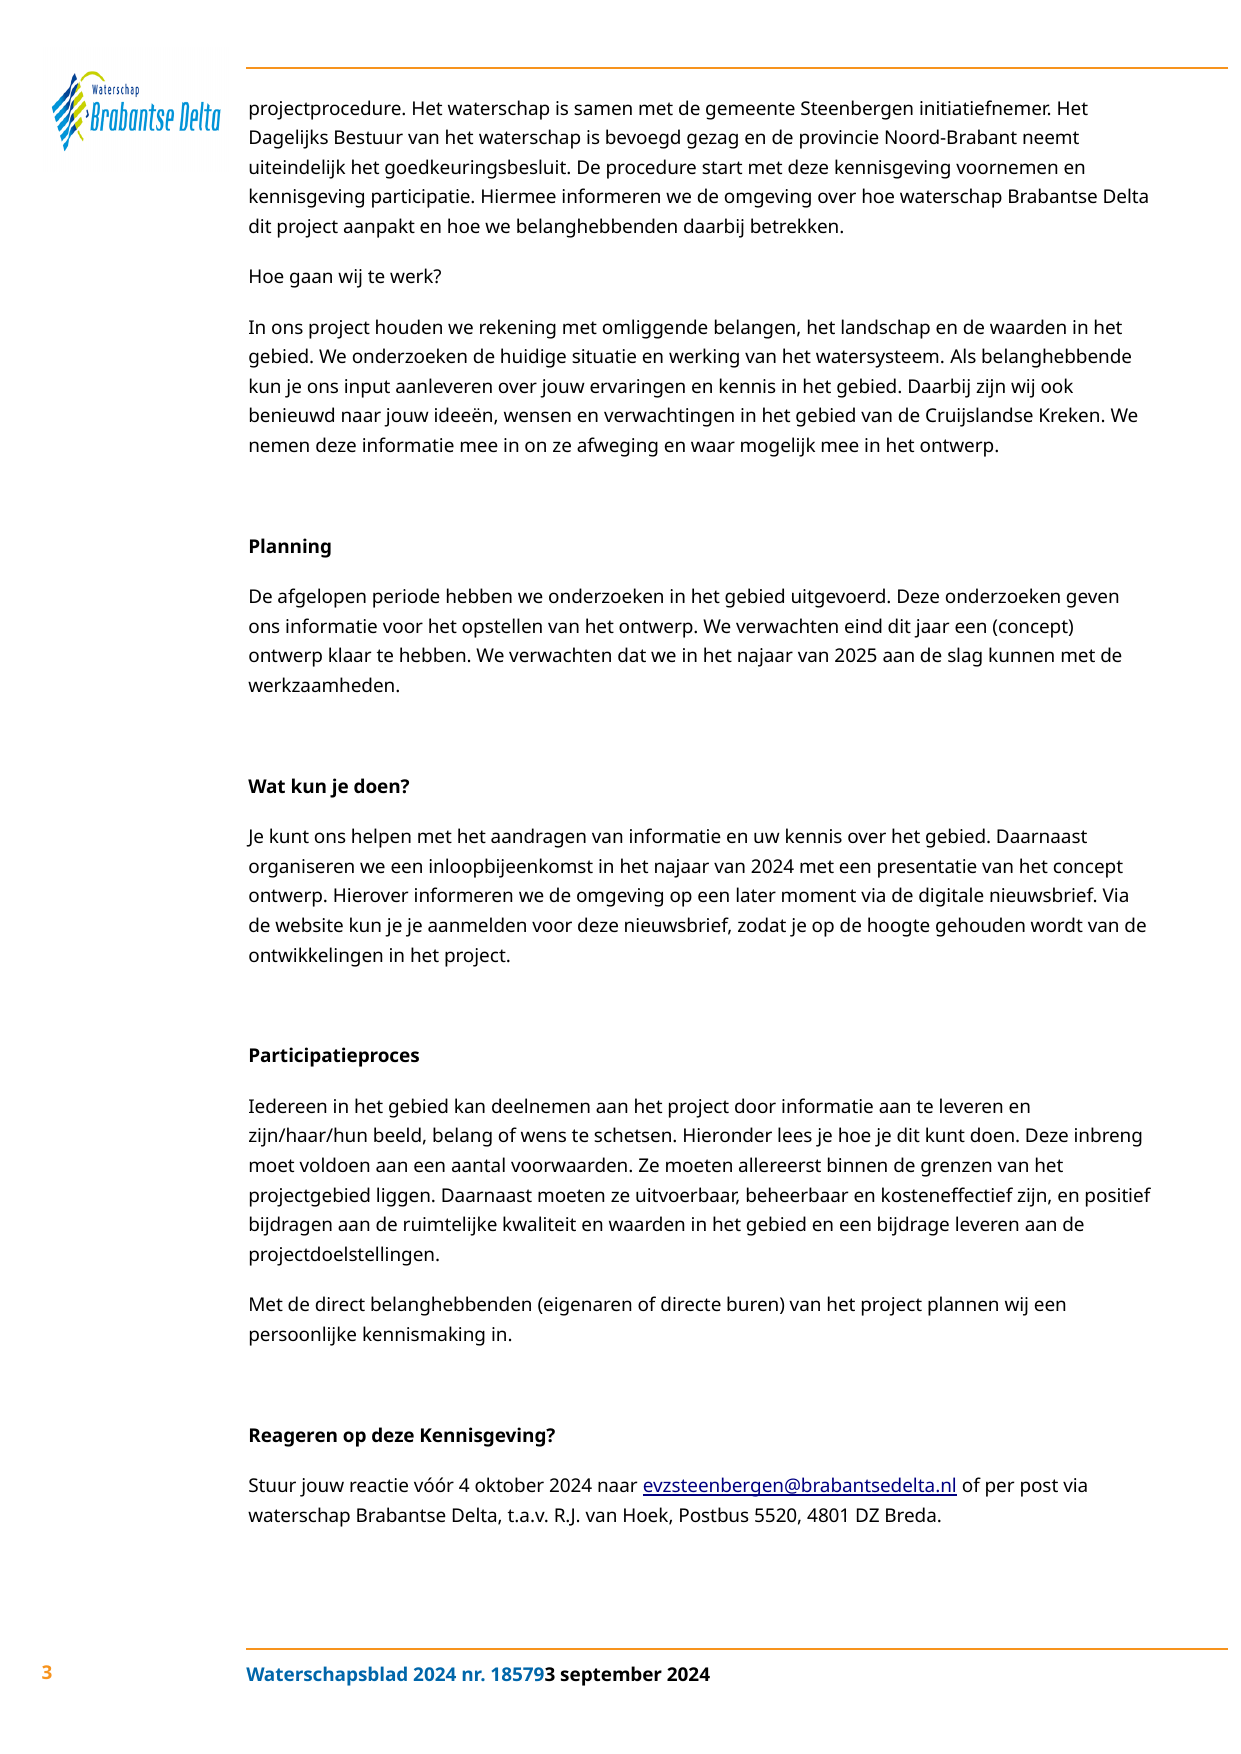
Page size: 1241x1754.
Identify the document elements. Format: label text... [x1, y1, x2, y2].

text Hoe gaan wij te werk? [248, 263, 1152, 289]
text projectprocedure. Het waterschap is samen met de gemeente Steenbergen initiatiefnemer. Het Dagelijks Bestuur van het waterschap is bevoegd gezag en de provincie Noord-Brabant neemt uiteindelijk het goedkeuringsbesluit. De procedure start met deze kennisgeving voornemen en kennisgeving participatie. Hiermee informeren we de omgeving over hoe waterschap Brabantse Delta dit project aanpakt en hoe we belanghebbenden daarbij betrekken. [248, 95, 1152, 239]
text De afgelopen periode hebben we onderzoeken in het gebied uitgevoerd. Deze onderzoeken geven ons informatie voor het opstellen van het ontwerp. We verwachten eind dit jaar een (concept) ontwerp klaar te hebben. We verwachten dat we in het najaar van 2025 aan de slag kunnen met de werkzaamheden. [248, 583, 1152, 698]
text Participatieproces [248, 1043, 1152, 1068]
text Planning [248, 533, 1152, 559]
text Stuur jouw reactie vóór 4 oktober 2024 naar evzsteenbergen@brabantsedelta.nl of per post via waterschap Brabantse Delta, t.a.v. R.J. van Hoek, Postbus 5520, 4801 DZ Breda. [248, 1472, 1152, 1528]
text Wat kun je doen? [248, 773, 1152, 799]
text Iedereen in het gebied kan deelnemen aan het project door informatie aan te leveren en zijn/haar/hun beeld, belang of wens te schetsen. Hieronder lees je hoe je dit kunt doen. Deze inbreng moet voldoen aan een aantal voorwaarden. Ze moeten allereerst binnen de grenzen van het projectgebied liggen. Daarnaast moeten ze uitvoerbaar, beheerbaar en kosteneffectief zijn, en positief bijdragen aan de ruimtelijke kwaliteit en waarden in het gebied en een bijdrage leveren aan de projectdoelstellingen. [248, 1093, 1152, 1267]
text Met de direct belanghebbenden (eigenaren of directe buren) van het project plannen wij een persoonlijke kennismaking in. [248, 1291, 1152, 1347]
text Je kunt ons helpen met het aandragen van informatie en uw kennis over het gebied. Daarnaast organiseren we een inloopbijeenkomst in het najaar van 2024 met een presentatie van het concept ontwerp. Hierover informeren we de omgeving op een later moment via de digitale nieuwsbrief. Via de website kun je je aanmelden voor deze nieuwsbrief, zodat je op de hoogte gehouden wordt van de ontwikkelingen in het project. [248, 823, 1152, 968]
picture [41, 47, 231, 172]
text In ons project houden we rekening met omliggende belangen, het landschap en de waarden in het gebied. We onderzoeken de huidige situatie en werking van het watersysteem. Als belanghebbende kun je ons input aanleveren over jouw ervaringen en kennis in het gebied. Daarbij zijn wij ook benieuwd naar jouw ideeën, wensen en verwachtingen in het gebied van de Cruijslandse Kreken. We nemen deze informatie mee in on ze afweging en waar mogelijk mee in het ontwerp. [248, 314, 1152, 458]
text Reageren op deze Kennisgeving? [248, 1422, 1152, 1448]
